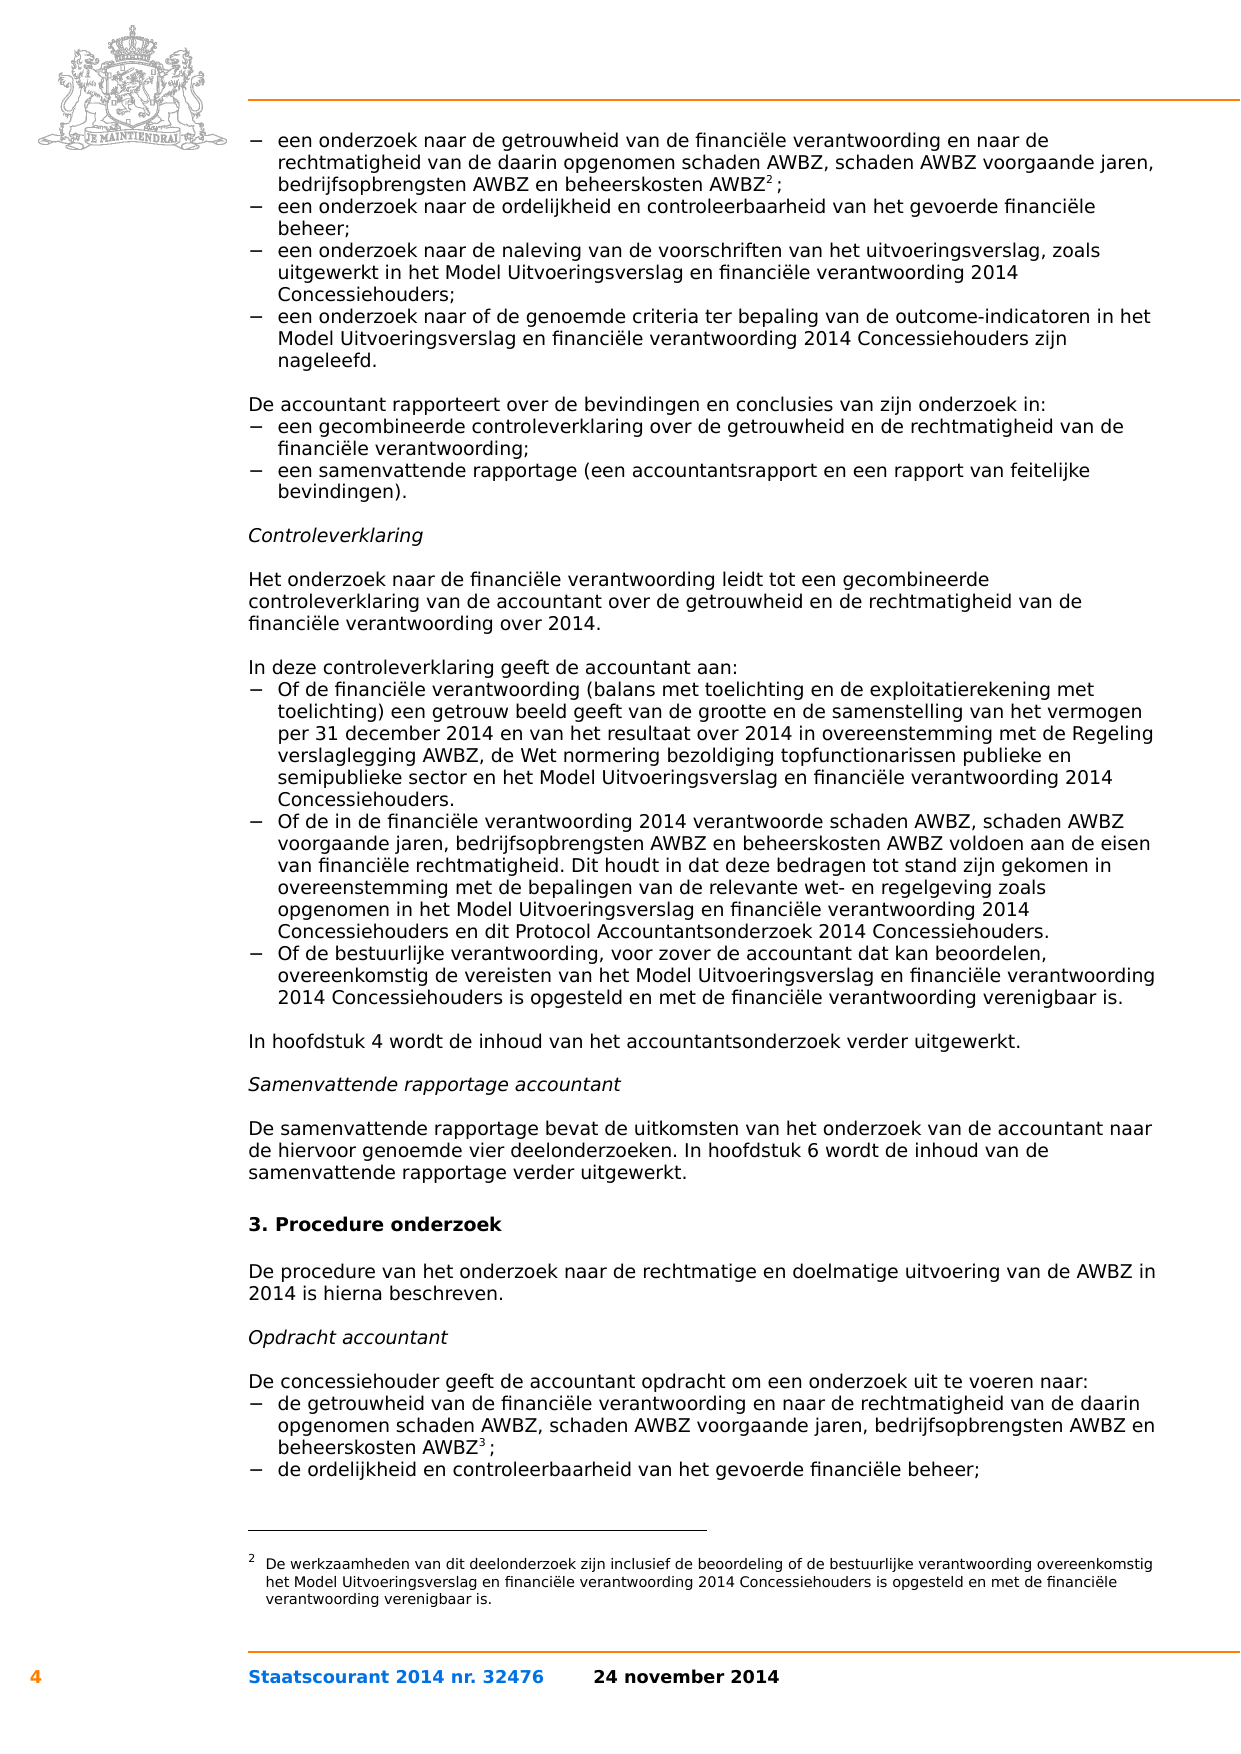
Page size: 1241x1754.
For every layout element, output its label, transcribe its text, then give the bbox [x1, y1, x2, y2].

subtitle Samenvattende rapportage accountant [248, 1074, 1163, 1096]
text − een gecombineerde controleverklaring over de getrouwheid en de rechtmatigheid van de financiële verantwoording; [248, 416, 1163, 459]
text − Of de financiële verantwoording (balans met toelichting en de exploitatierekening met toelichting) een getrouw beeld geeft van de grootte en de samenstelling van het vermogen per 31 december 2014 en van het resultaat over 2014 in overeenstemming met de Regeling verslaglegging AWBZ, de Wet normering bezoldiging topfunctionarissen publieke en semipublieke sector en het Model Uitvoeringsverslag en financiële verantwoording 2014 Concessiehouders. [248, 679, 1163, 811]
picture [38, 25, 227, 150]
text − een samenvattende rapportage (een accountantsrapport en een rapport van feitelijke bevindingen). [248, 459, 1163, 503]
subtitle Opdracht accountant [248, 1327, 1163, 1349]
text De procedure van het onderzoek naar de rechtmatige en doelmatige uitvoering van de AWBZ in 2014 is hierna beschreven. [248, 1261, 1163, 1305]
text De samenvattende rapportage bevat de uitkomsten van het onderzoek van de accountant naar de hiervoor genoemde vier deelonderzoeken. In hoofdstuk 6 wordt de inhoud van de samenvattende rapportage verder uitgewerkt. [248, 1118, 1163, 1184]
text Het onderzoek naar de financiële verantwoording leidt tot een gecombineerde controleverklaring van de accountant over de getrouwheid en de rechtmatigheid van de financiële verantwoording over 2014. [248, 569, 1163, 635]
text In deze controleverklaring geeft de accountant aan: [248, 657, 1163, 679]
text De werkzaamheden van dit deelonderzoek zijn inclusief de beoordeling of de bestuurlijke verantwoording overeenkomstig het Model Uitvoeringsverslag en financiële verantwoording 2014 Concessiehouders is opgesteld en met de financiële verantwoording verenigbaar is. [248, 1552, 1163, 1608]
text − een onderzoek naar of de genoemde criteria ter bepaling van de outcome-indicatoren in het Model Uitvoeringsverslag en financiële verantwoording 2014 Concessiehouders zijn nageleefd. [248, 306, 1163, 372]
text − de getrouwheid van de financiële verantwoording en naar de rechtmatigheid van de daarin opgenomen schaden AWBZ, schaden AWBZ voorgaande jaren, bedrijfsopbrengsten AWBZ en beheerskosten AWBZ; [248, 1393, 1163, 1459]
subtitle 3. Procedure onderzoek [248, 1214, 1163, 1236]
text − een onderzoek naar de naleving van de voorschriften van het uitvoeringsverslag, zoals uitgewerkt in het Model Uitvoeringsverslag en financiële verantwoording 2014 Concessiehouders; [248, 240, 1163, 306]
text De concessiehouder geeft de accountant opdracht om een onderzoek uit te voeren naar: [248, 1371, 1163, 1393]
text − de ordelijkheid en controleerbaarheid van het gevoerde financiële beheer; [248, 1459, 1163, 1481]
text − een onderzoek naar de getrouwheid van de financiële verantwoording en naar de rechtmatigheid van de daarin opgenomen schaden AWBZ, schaden AWBZ voorgaande jaren, bedrijfsopbrengsten AWBZ en beheerskosten AWBZ; [248, 130, 1163, 196]
text De accountant rapporteert over de bevindingen en conclusies van zijn onderzoek in: [248, 393, 1163, 416]
text − Of de in de financiële verantwoording 2014 verantwoorde schaden AWBZ, schaden AWBZ voorgaande jaren, bedrijfsopbrengsten AWBZ en beheerskosten AWBZ voldoen aan de eisen van financiële rechtmatigheid. Dit houdt in dat deze bedragen tot stand zijn gekomen in overeenstemming met de bepalingen van de relevante wet- en regelgeving zoals opgenomen in het Model Uitvoeringsverslag en financiële verantwoording 2014 Concessiehouders en dit Protocol Accountantsonderzoek 2014 Concessiehouders. [248, 811, 1163, 943]
subtitle Controleverklaring [248, 525, 1163, 547]
text In hoofdstuk 4 wordt de inhoud van het accountantsonderzoek verder uitgewerkt. [248, 1031, 1163, 1052]
text − een onderzoek naar de ordelijkheid en controleerbaarheid van het gevoerde financiële beheer; [248, 196, 1163, 240]
text − Of de bestuurlijke verantwoording, voor zover de accountant dat kan beoordelen, overeenkomstig de vereisten van het Model Uitvoeringsverslag en financiële verantwoording 2014 Concessiehouders is opgesteld en met de financiële verantwoording verenigbaar is. [248, 943, 1163, 1009]
